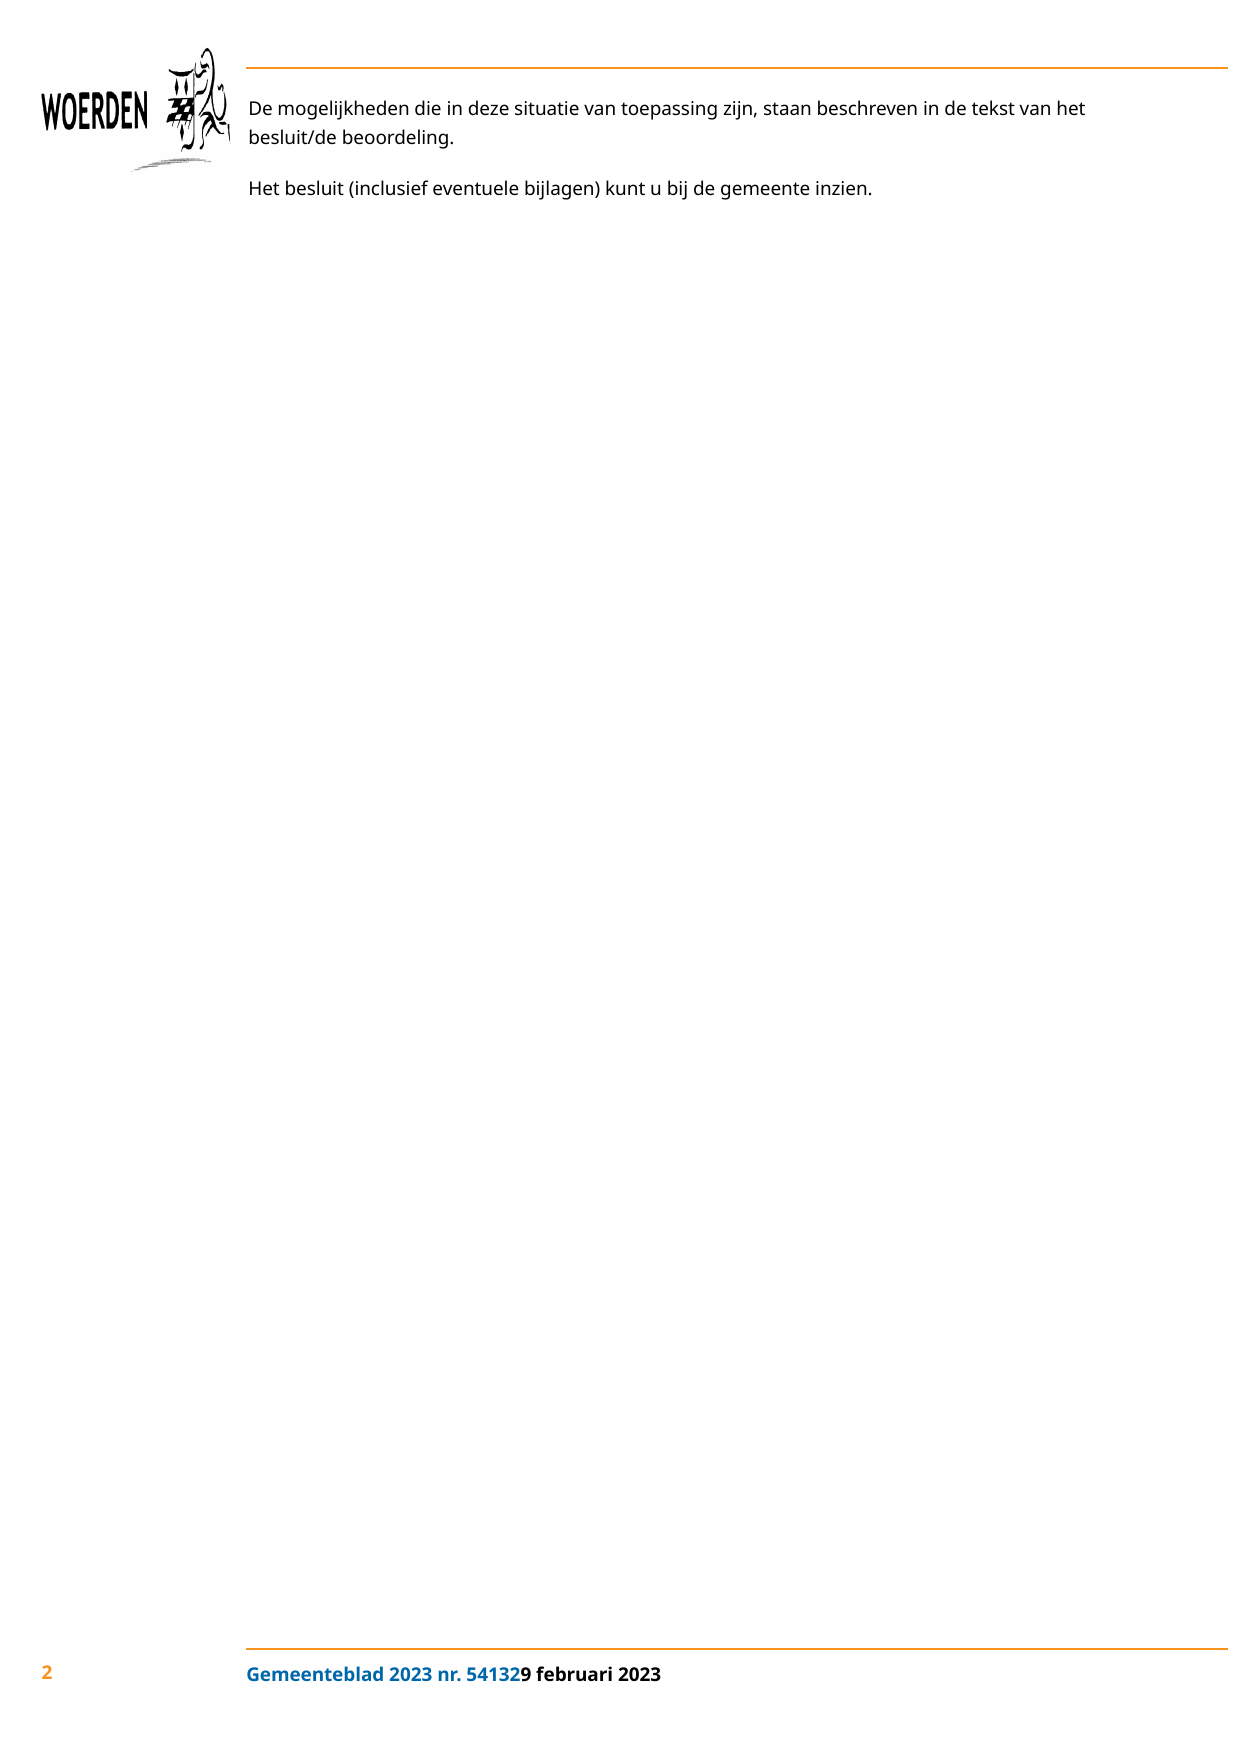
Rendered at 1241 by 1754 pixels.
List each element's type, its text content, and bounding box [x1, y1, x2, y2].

picture [41, 47, 231, 172]
text Het besluit (inclusief eventuele bijlagen) kunt u bij de gemeente inzien. [248, 175, 1152, 201]
text De mogelijkheden die in deze situatie van toepassing zijn, staan beschreven in de tekst van het besluit/de beoordeling. [248, 95, 1152, 150]
